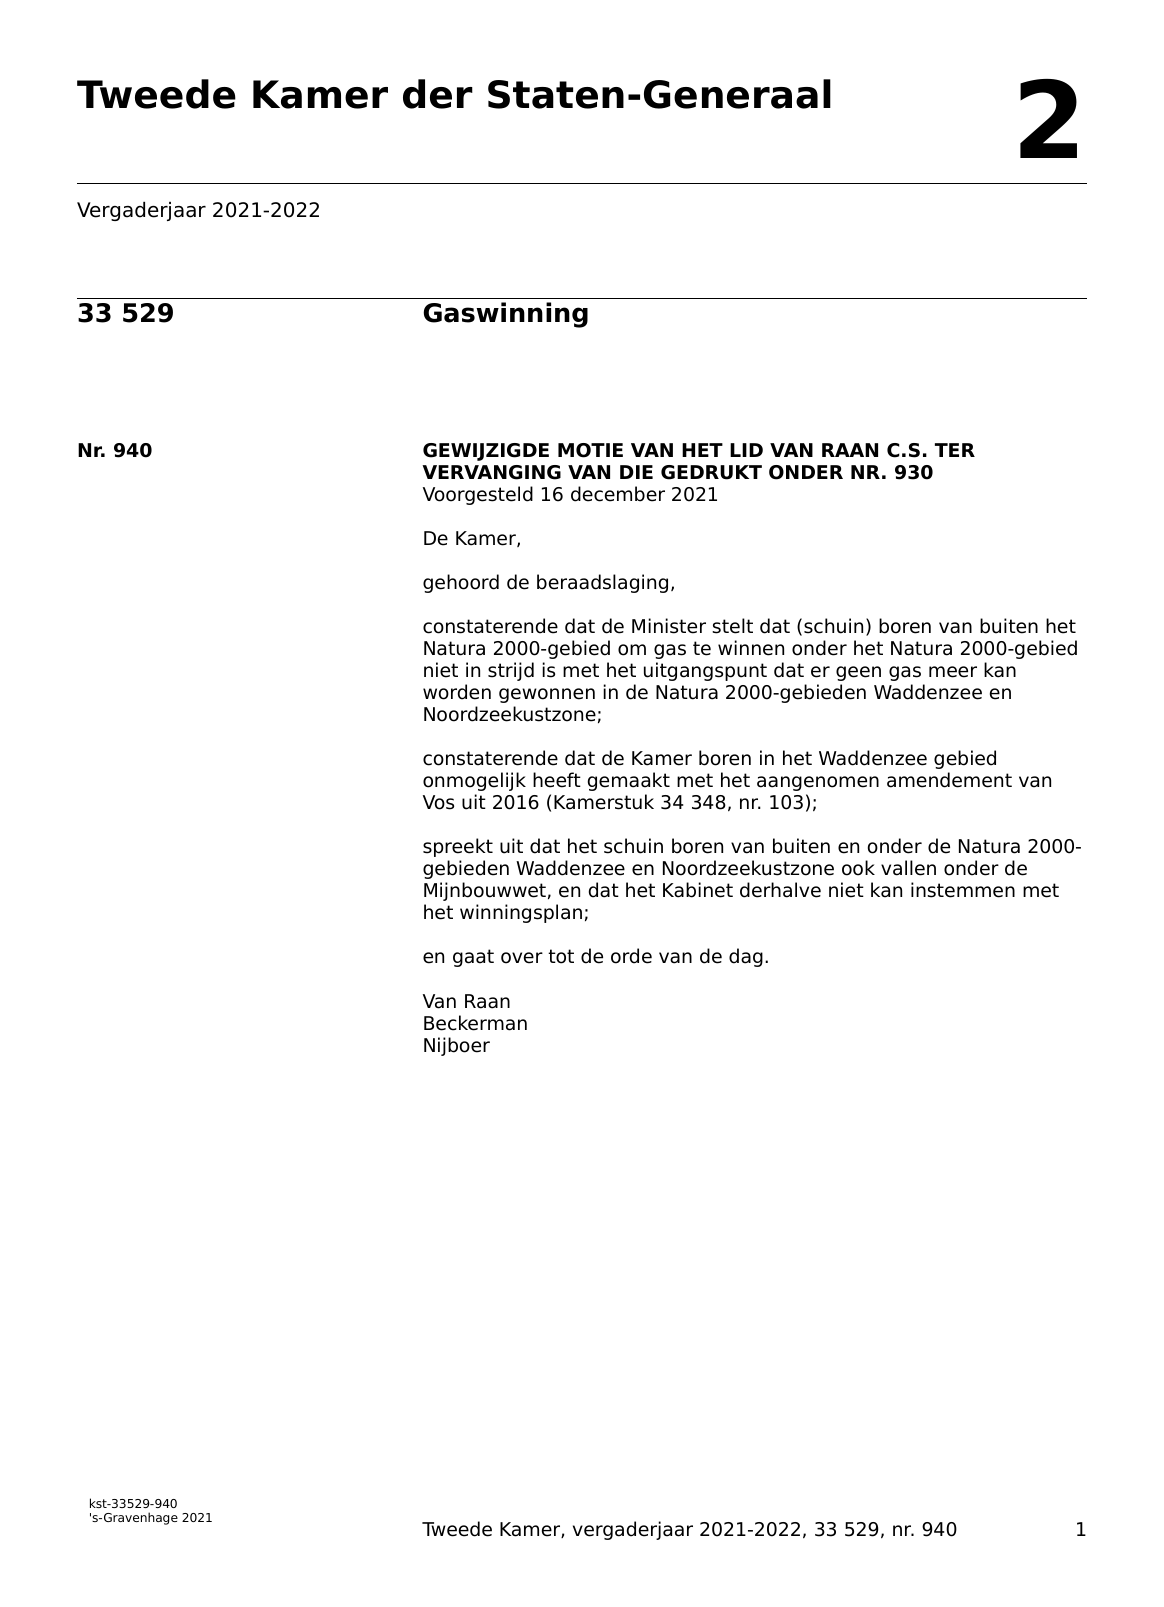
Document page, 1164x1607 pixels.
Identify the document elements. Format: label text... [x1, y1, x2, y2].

text constaterende dat de Kamer boren in het Waddenzee gebied onmogelijk heeft gemaakt met het aangenomen amendement van Vos uit 2016 (Kamerstuk 34 348, nr. 103); [422, 748, 1087, 814]
text Beckerman [422, 1013, 1087, 1034]
text gehoord de beraadslaging, [422, 572, 1087, 594]
subtitle Nr. 940 GEWIJZIGDE MOTIE VAN HET LID VAN RAAN C.S. TER VERVANGING VAN DIE GEDRUKT ONDER NR. 930 [77, 440, 1087, 484]
table_header Tweede Kamer der Staten-Generaal [77, 59, 886, 183]
text De Kamer, [422, 528, 1087, 550]
text spreekt uit dat het schuin boren van buiten en onder de Natura 2000-gebieden Waddenzee en Noordzeekustzone ook vallen onder de Mijnbouwwet, en dat het Kabinet derhalve niet kan instemmen met het winningsplan; [422, 836, 1087, 924]
text constaterende dat de Minister stelt dat (schuin) boren van buiten het Natura 2000-gebied om gas te winnen onder het Natura 2000-gebied niet in strijd is met het uitgangspunt dat er geen gas meer kan worden gewonnen in de Natura 2000-gebieden Waddenzee en Noordzeekustzone; [422, 616, 1087, 726]
text Nijboer [422, 1034, 1087, 1057]
subtitle 33 529 Gaswinning [77, 299, 1087, 329]
text 's-Gravenhage 2021 [88, 1511, 323, 1525]
table_header 2 [886, 59, 1087, 183]
text en gaat over tot de orde van de dag. [422, 946, 1087, 968]
text kst-33529-940 [88, 1497, 323, 1511]
table_cell Vergaderjaar 2021-2022 [77, 184, 1087, 298]
text Van Raan [422, 991, 1087, 1013]
text Voorgesteld 16 december 2021 [422, 484, 1087, 506]
